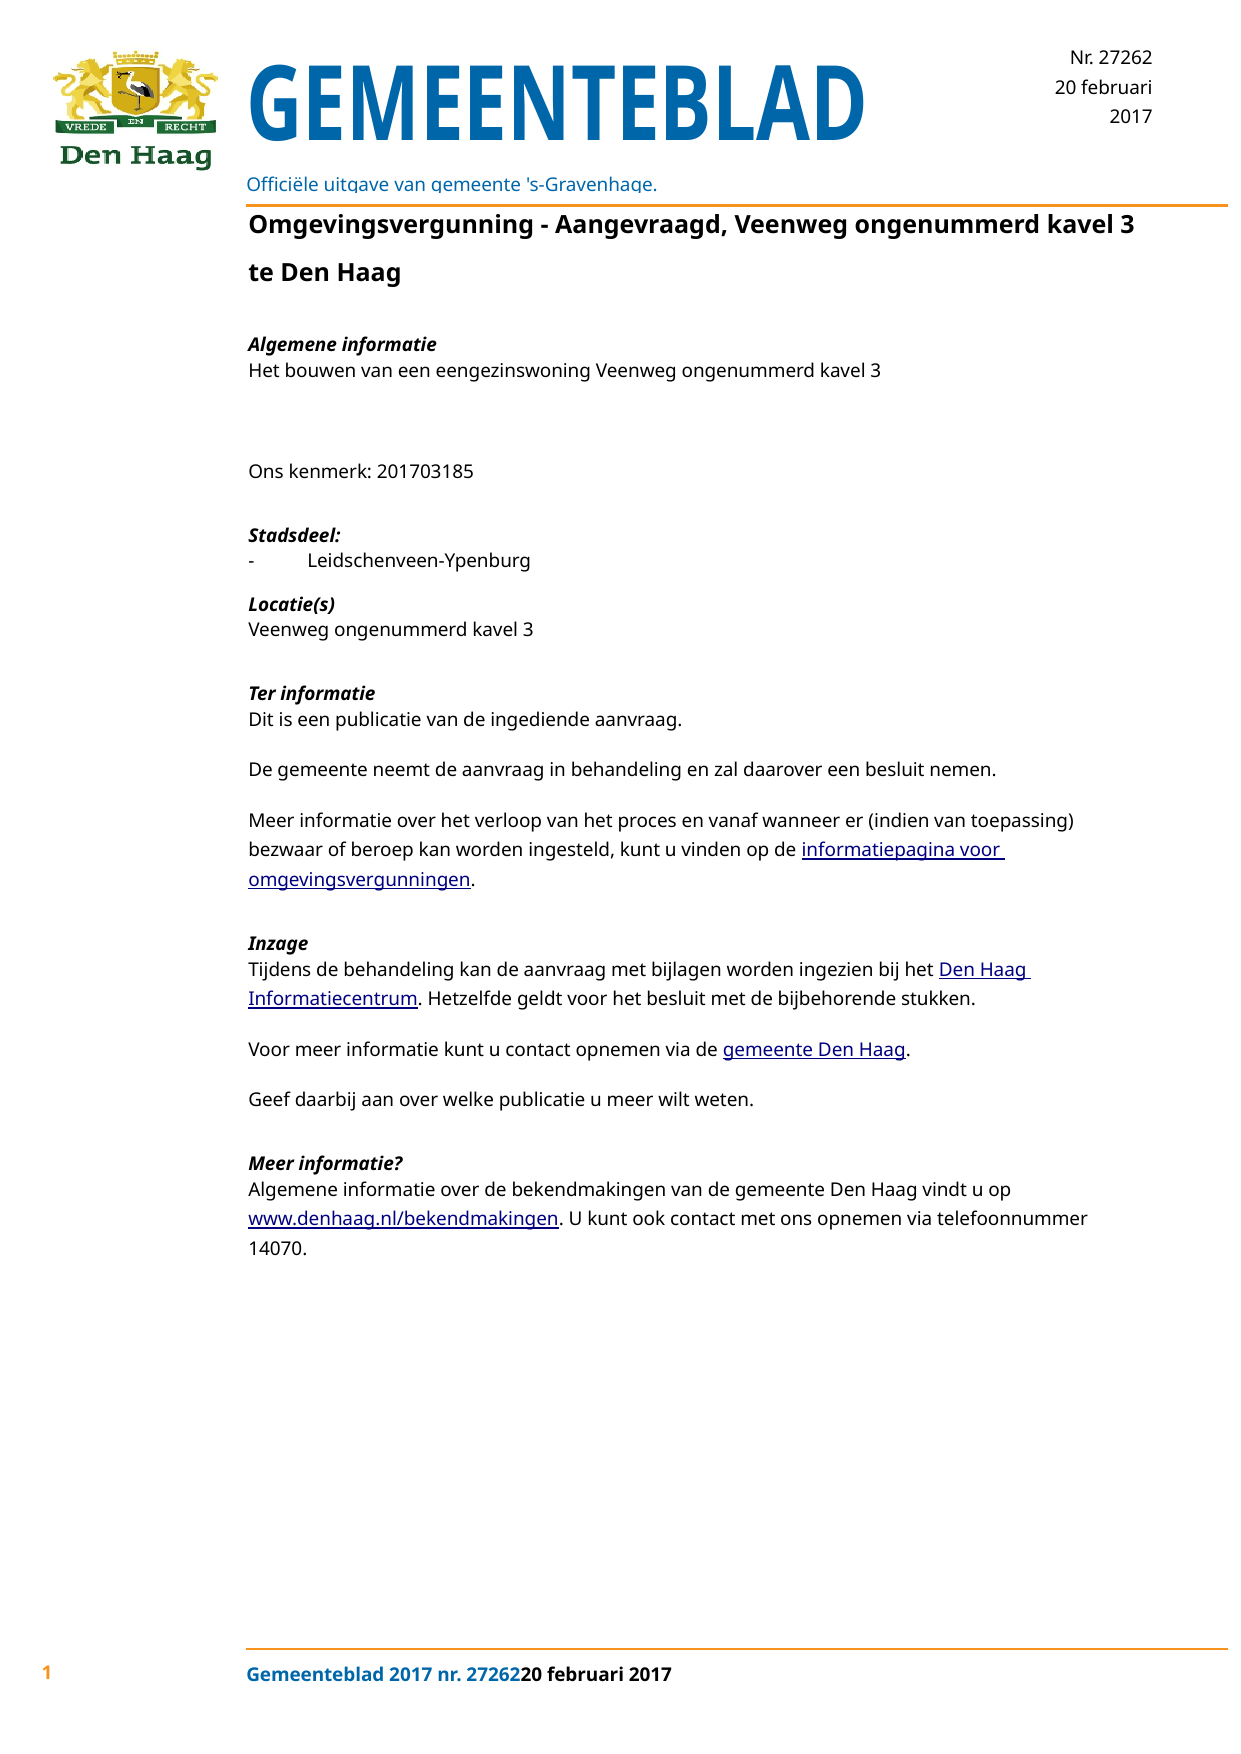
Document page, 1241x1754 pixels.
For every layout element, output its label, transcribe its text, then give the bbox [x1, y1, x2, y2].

text De gemeente neemt de aanvraag in behandeling en zal daarover een besluit nemen. [248, 757, 1152, 782]
text Ons kenmerk: 201703185 [248, 458, 1152, 484]
text Algemene informatie over de bekendmakingen van de gemeente Den Haag vindt u op www.denhaag.nl/bekendmakingen. U kunt ook contact met ons opnemen via telefoonnummer 14070. [248, 1176, 1152, 1261]
text Voor meer informatie kunt u contact opnemen via de gemeente Den Haag. [248, 1036, 1152, 1062]
text Ter informatie [248, 681, 1152, 706]
text Omgevingsvergunning - Aangevraagd, Veenweg ongenummerd kavel 3 te Den Haag [248, 207, 1152, 288]
text Het bouwen van een eengezinswoning Veenweg ongenummerd kavel 3 [248, 357, 1152, 383]
text Meer informatie? [248, 1150, 1152, 1176]
text Dit is een publicatie van de ingediende aanvraag. [248, 706, 1152, 732]
text Veenweg ongenummerd kavel 3 [248, 617, 1152, 642]
text Geef daarbij aan over welke publicatie u meer wilt weten. [248, 1086, 1152, 1112]
text Meer informatie over het verloop van het proces en vanaf wanneer er (indien van toepassing) bezwaar of beroep kan worden ingesteld, kunt u vinden op de informatiepagina voor omgevingsvergunningen. [248, 807, 1152, 892]
text Locatie(s) [248, 591, 1152, 617]
text Tijdens de behandeling kan de aanvraag met bijlagen worden ingezien bij het Den Haag Informatiecentrum. Hetzelfde geldt voor het besluit met de bijbehorende stukken. [248, 956, 1152, 1011]
picture [41, 47, 231, 172]
text Algemene informatie [248, 331, 1152, 357]
list Leidschenveen-Ypenburg [248, 548, 1152, 573]
text Stadsdeel: [248, 522, 1152, 548]
text Inzage [248, 930, 1152, 956]
